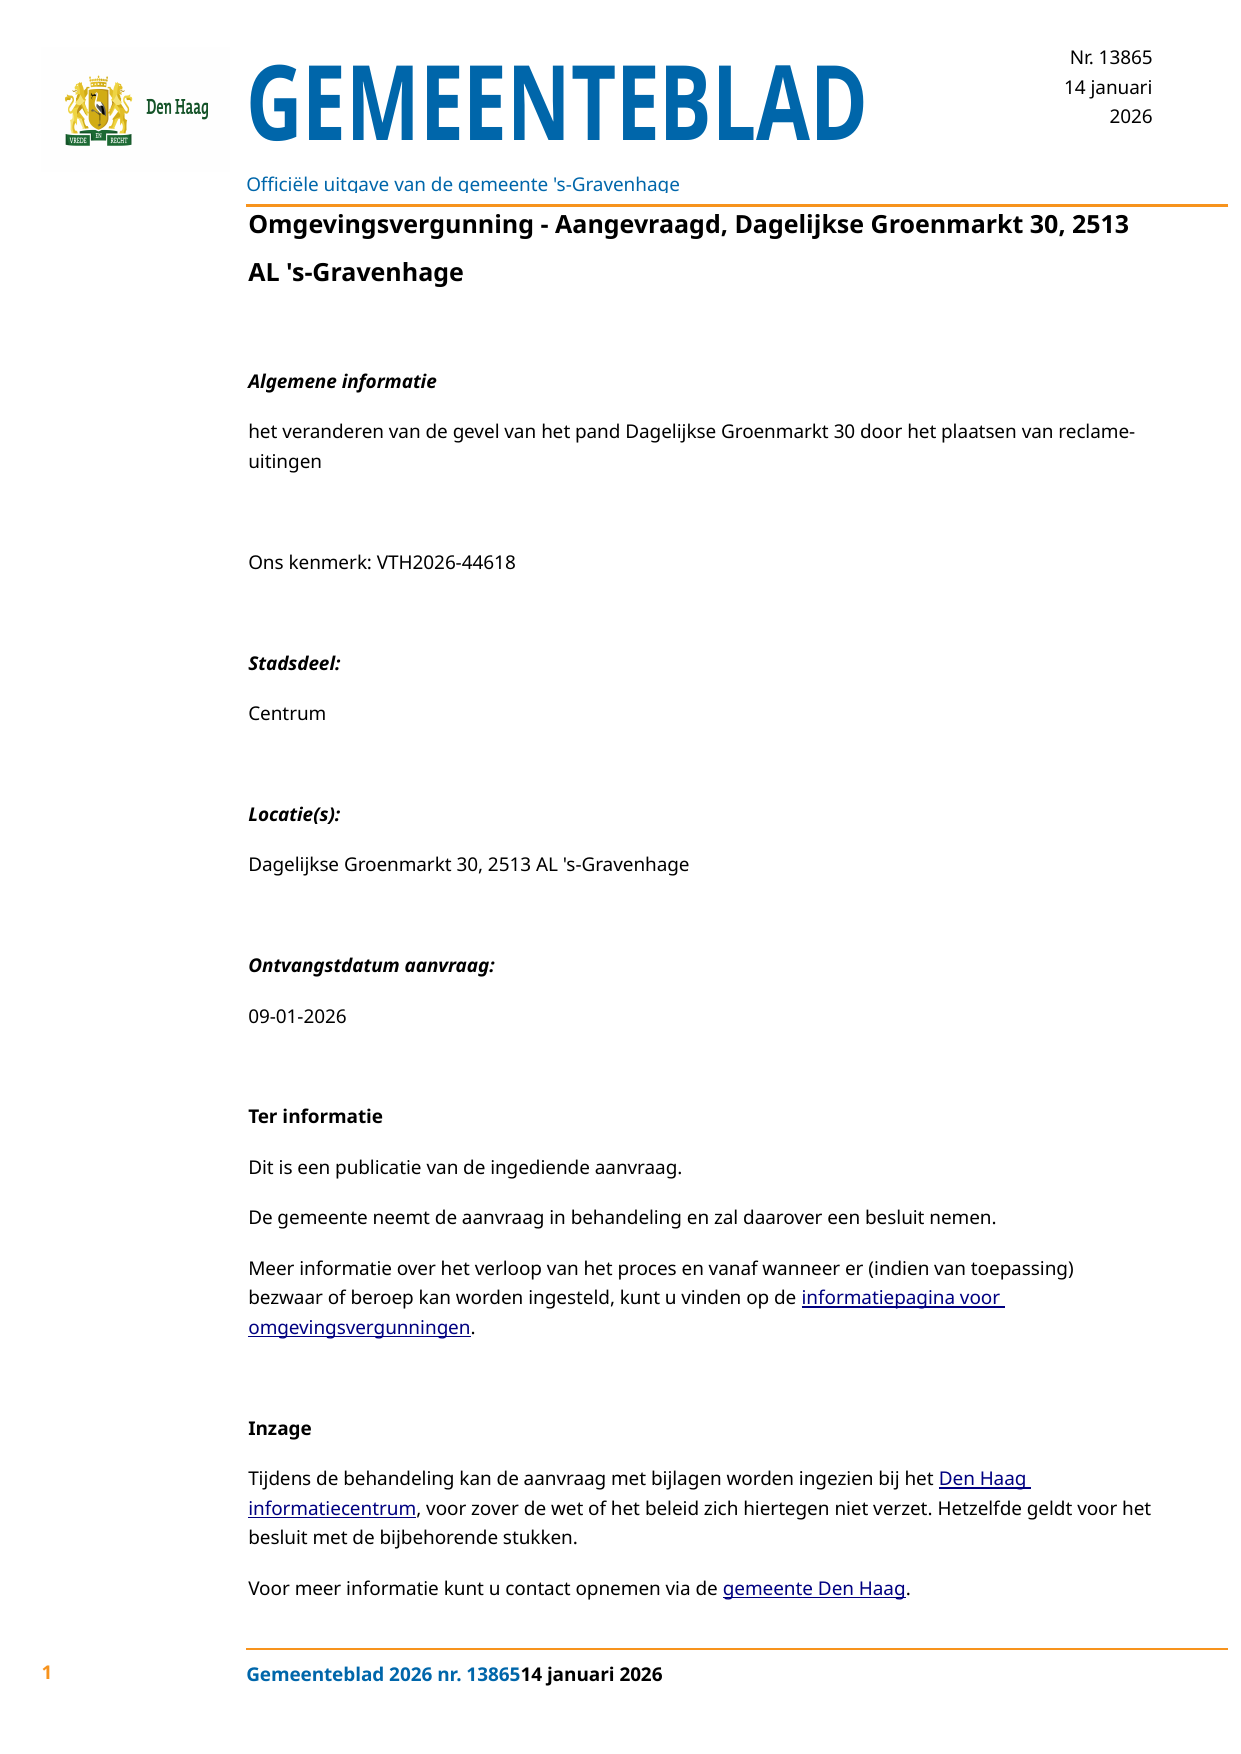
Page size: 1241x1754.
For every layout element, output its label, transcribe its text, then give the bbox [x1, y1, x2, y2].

text Ons kenmerk: VTH2026-44618 [248, 549, 1152, 575]
text De gemeente neemt de aanvraag in behandeling en zal daarover een besluit nemen. [248, 1204, 1152, 1230]
text 09-01-2026 [248, 1003, 1152, 1029]
text Locatie(s): [248, 801, 1152, 827]
picture [41, 47, 231, 172]
text Omgevingsvergunning - Aangevraagd, Dagelijkse Groenmarkt 30, 2513 AL 's-Gravenhage [248, 207, 1152, 288]
text het veranderen van de gevel van het pand Dagelijkse Groenmarkt 30 door het plaatsen van reclame-uitingen [248, 419, 1152, 474]
text Voor meer informatie kunt u contact opnemen via de gemeente Den Haag. [248, 1575, 1152, 1601]
text Meer informatie over het verloop van het proces en vanaf wanneer er (indien van toepassing) bezwaar of beroep kan worden ingesteld, kunt u vinden op de informatiepagina voor omgevingsvergunningen. [248, 1255, 1152, 1340]
text Algemene informatie [248, 368, 1152, 394]
text Dagelijkse Groenmarkt 30, 2513 AL 's-Gravenhage [248, 852, 1152, 877]
text Ontvangstdatum aanvraag: [248, 952, 1152, 978]
text Dit is een publicatie van de ingediende aanvraag. [248, 1154, 1152, 1180]
text Stadsdeel: [248, 650, 1152, 676]
text Tijdens de behandeling kan de aanvraag met bijlagen worden ingezien bij het Den Haag informatiecentrum, voor zover de wet of het beleid zich hiertegen niet verzet. Hetzelfde geldt voor het besluit met de bijbehorende stukken. [248, 1465, 1152, 1550]
text Ter informatie [248, 1104, 1152, 1129]
text Centrum [248, 700, 1152, 726]
text Inzage [248, 1415, 1152, 1441]
